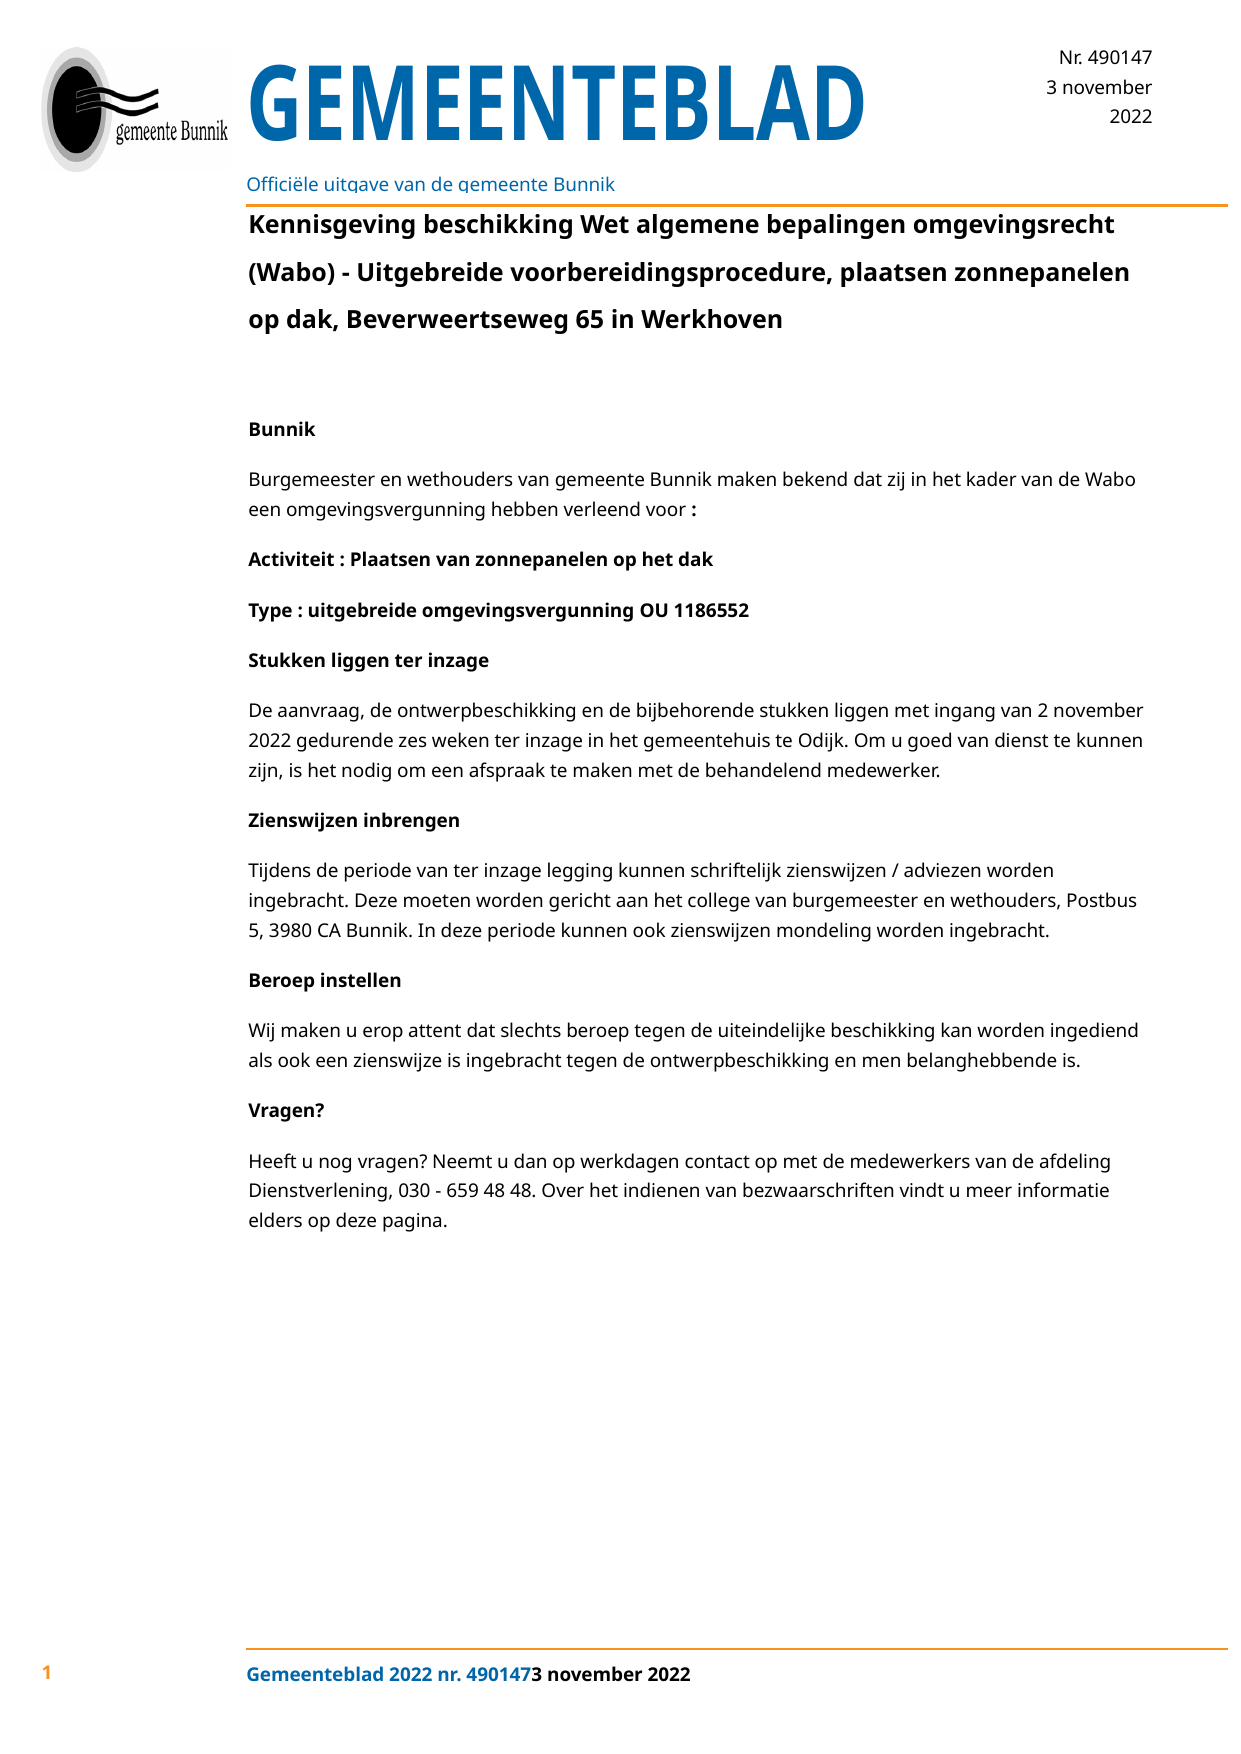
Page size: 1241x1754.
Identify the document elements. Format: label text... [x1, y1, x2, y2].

text Wij maken u erop attent dat slechts beroep tegen de uiteindelijke beschikking kan worden ingediend als ook een zienswijze is ingebracht tegen de ontwerpbeschikking en men belanghebbende is. [248, 1018, 1152, 1073]
text Stukken liggen ter inzage [248, 647, 1152, 673]
text De aanvraag, de ontwerpbeschikking en de bijbehorende stukken liggen met ingang van 2 november 2022 gedurende zes weken ter inzage in het gemeentehuis te Odijk. Om u goed van dienst te kunnen zijn, is het nodig om een afspraak te maken met de behandelend medewerker. [248, 698, 1152, 782]
picture [41, 47, 231, 172]
text Zienswijzen inbrengen [248, 807, 1152, 833]
text Type : uitgebreide omgevingsvergunning OU 1186552 [248, 597, 1152, 622]
text Vragen? [248, 1098, 1152, 1123]
text Tijdens de periode van ter inzage legging kunnen schriftelijk zienswijzen / adviezen worden ingebracht. Deze moeten worden gericht aan het college van burgemeester en wethouders, Postbus 5, 3980 CA Bunnik. In deze periode kunnen ook zienswijzen mondeling worden ingebracht. [248, 858, 1152, 942]
text Beroep instellen [248, 967, 1152, 993]
text Burgemeester en wethouders van gemeente Bunnik maken bekend dat zij in het kader van de Wabo een omgevingsvergunning hebben verleend voor : [248, 466, 1152, 522]
text Bunnik [248, 416, 1152, 442]
text Activiteit : Plaatsen van zonnepanelen op het dak [248, 546, 1152, 572]
text Heeft u nog vragen? Neemt u dan op werkdagen contact op met de medewerkers van de afdeling Dienstverlening, 030 - 659 48 48. Over het indienen van bezwaarschriften vindt u meer informatie elders op deze pagina. [248, 1148, 1152, 1233]
text Kennisgeving beschikking Wet algemene bepalingen omgevingsrecht (Wabo) - Uitgebreide voorbereidingsprocedure, plaatsen zonnepanelen op dak, Beverweertseweg 65 in Werkhoven [248, 207, 1152, 336]
